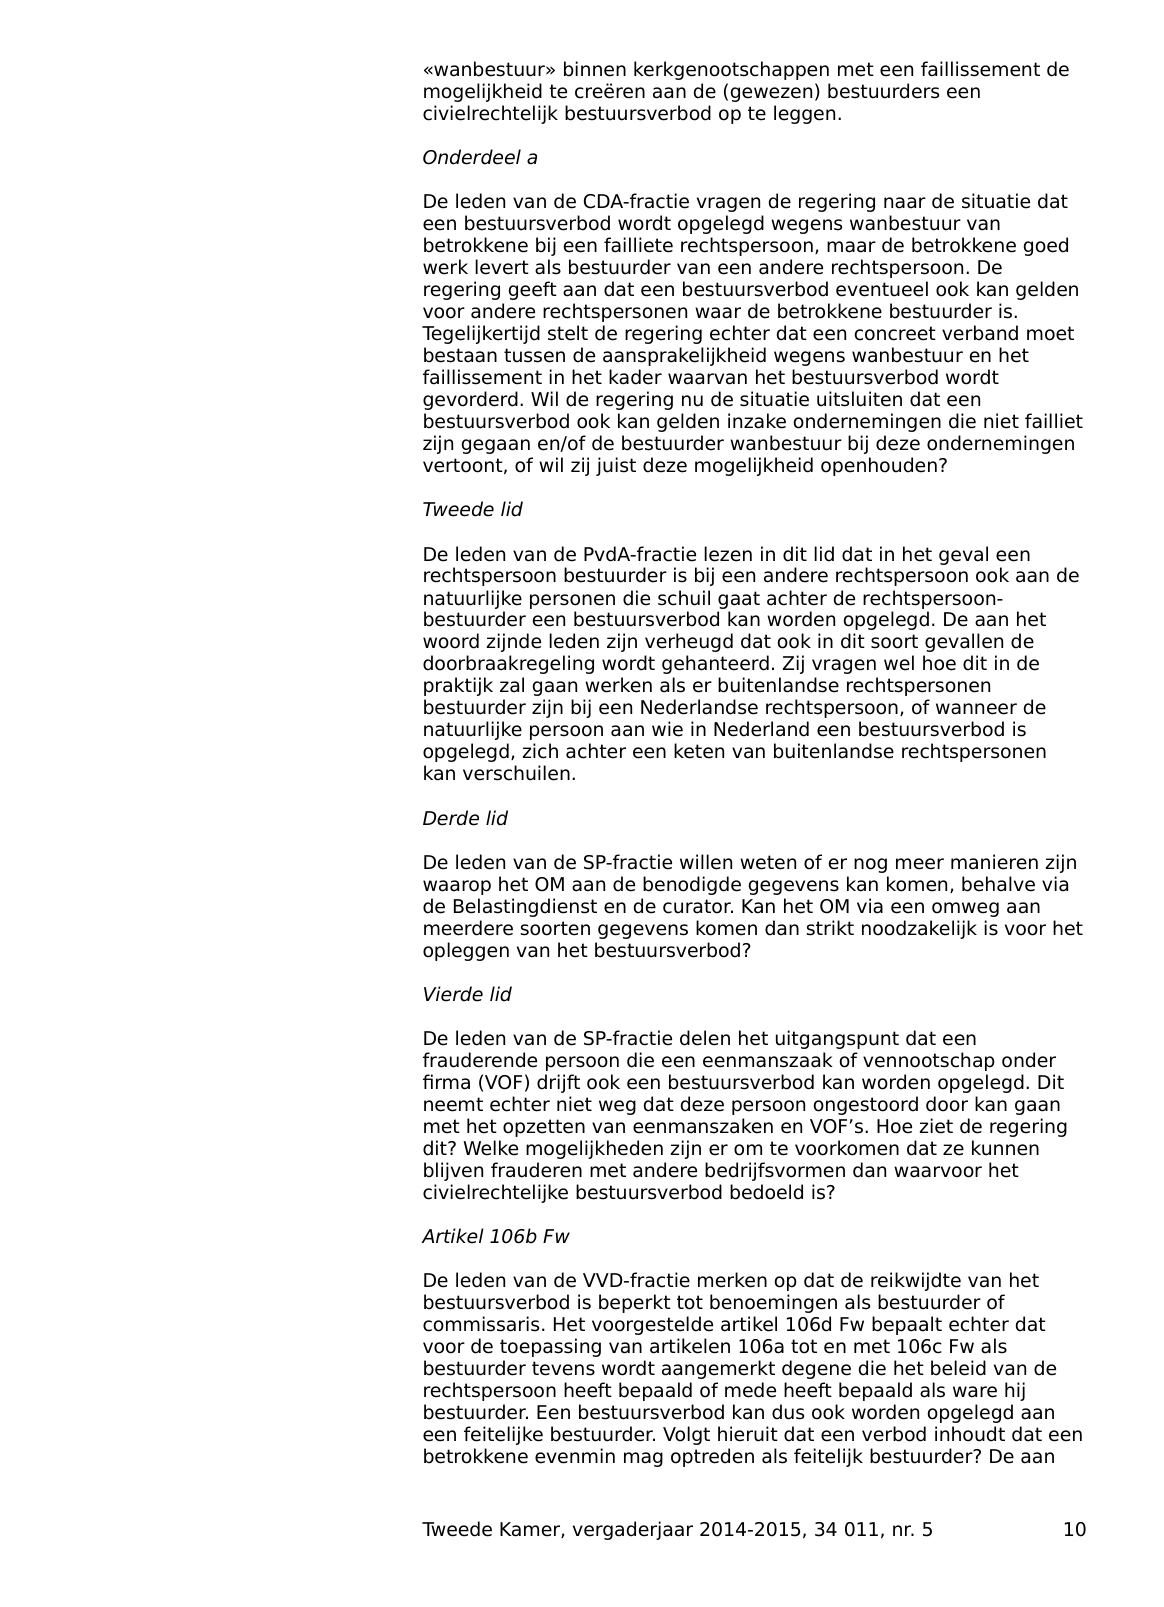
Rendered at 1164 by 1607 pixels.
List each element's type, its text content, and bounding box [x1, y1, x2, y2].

text «wanbestuur» binnen kerkgenootschappen met een faillissement de mogelijkheid te creëren aan de (gewezen) bestuurders een civielrechtelijk bestuursverbod op te leggen. [422, 59, 1087, 125]
text De leden van de SP-fractie delen het uitgangspunt dat een frauderende persoon die een eenmanszaak of vennootschap onder firma (VOF) drijft ook een bestuursverbod kan worden opgelegd. Dit neemt echter niet weg dat deze persoon ongestoord door kan gaan met het opzetten van eenmanszaken en VOF’s. Hoe ziet de regering dit? Welke mogelijkheden zijn er om te voorkomen dat ze kunnen blijven frauderen met andere bedrijfsvormen dan waarvoor het civielrechtelijke bestuursverbod bedoeld is? [422, 1028, 1087, 1204]
text De leden van de PvdA-fractie lezen in dit lid dat in het geval een rechtspersoon bestuurder is bij een andere rechtspersoon ook aan de natuurlijke personen die schuil gaat achter de rechtspersoon-bestuurder een bestuursverbod kan worden opgelegd. De aan het woord zijnde leden zijn verheugd dat ook in dit soort gevallen de doorbraakregeling wordt gehanteerd. Zij vragen wel hoe dit in de praktijk zal gaan werken als er buitenlandse rechtspersonen bestuurder zijn bij een Nederlandse rechtspersoon, of wanneer de natuurlijke persoon aan wie in Nederland een bestuursverbod is opgelegd, zich achter een keten van buitenlandse rechtspersonen kan verschuilen. [422, 543, 1087, 785]
subtitle Vierde lid [422, 984, 1087, 1006]
subtitle Derde lid [422, 807, 1087, 829]
subtitle Tweede lid [422, 499, 1087, 521]
text De leden van de CDA-fractie vragen de regering naar de situatie dat een bestuursverbod wordt opgelegd wegens wanbestuur van betrokkene bij een failliete rechtspersoon, maar de betrokkene goed werk levert als bestuurder van een andere rechtspersoon. De regering geeft aan dat een bestuursverbod eventueel ook kan gelden voor andere rechtspersonen waar de betrokkene bestuurder is. Tegelijkertijd stelt de regering echter dat een concreet verband moet bestaan tussen de aansprakelijkheid wegens wanbestuur en het faillissement in het kader waarvan het bestuursverbod wordt gevorderd. Wil de regering nu de situatie uitsluiten dat een bestuursverbod ook kan gelden inzake ondernemingen die niet failliet zijn gegaan en/of de bestuurder wanbestuur bij deze ondernemingen vertoont, of wil zij juist deze mogelijkheid openhouden? [422, 191, 1087, 477]
text De leden van de SP-fractie willen weten of er nog meer manieren zijn waarop het OM aan de benodigde gegevens kan komen, behalve via de Belastingdienst en de curator. Kan het OM via een omweg aan meerdere soorten gegevens komen dan strikt noodzakelijk is voor het opleggen van het bestuursverbod? [422, 852, 1087, 961]
text De leden van de VVD-fractie merken op dat de reikwijdte van het bestuursverbod is beperkt tot benoemingen als bestuurder of commissaris. Het voorgestelde artikel 106d Fw bepaalt echter dat voor de toepassing van artikelen 106a tot en met 106c Fw als bestuurder tevens wordt aangemerkt degene die het beleid van de rechtspersoon heeft bepaald of mede heeft bepaald als ware hij bestuurder. Een bestuursverbod kan dus ook worden opgelegd aan een feitelijke bestuurder. Volgt hieruit dat een verbod inhoudt dat een betrokkene evenmin mag optreden als feitelijk bestuurder? De aan [422, 1270, 1087, 1468]
subtitle Onderdeel a [422, 147, 1087, 169]
subtitle Artikel 106b Fw [422, 1226, 1087, 1248]
